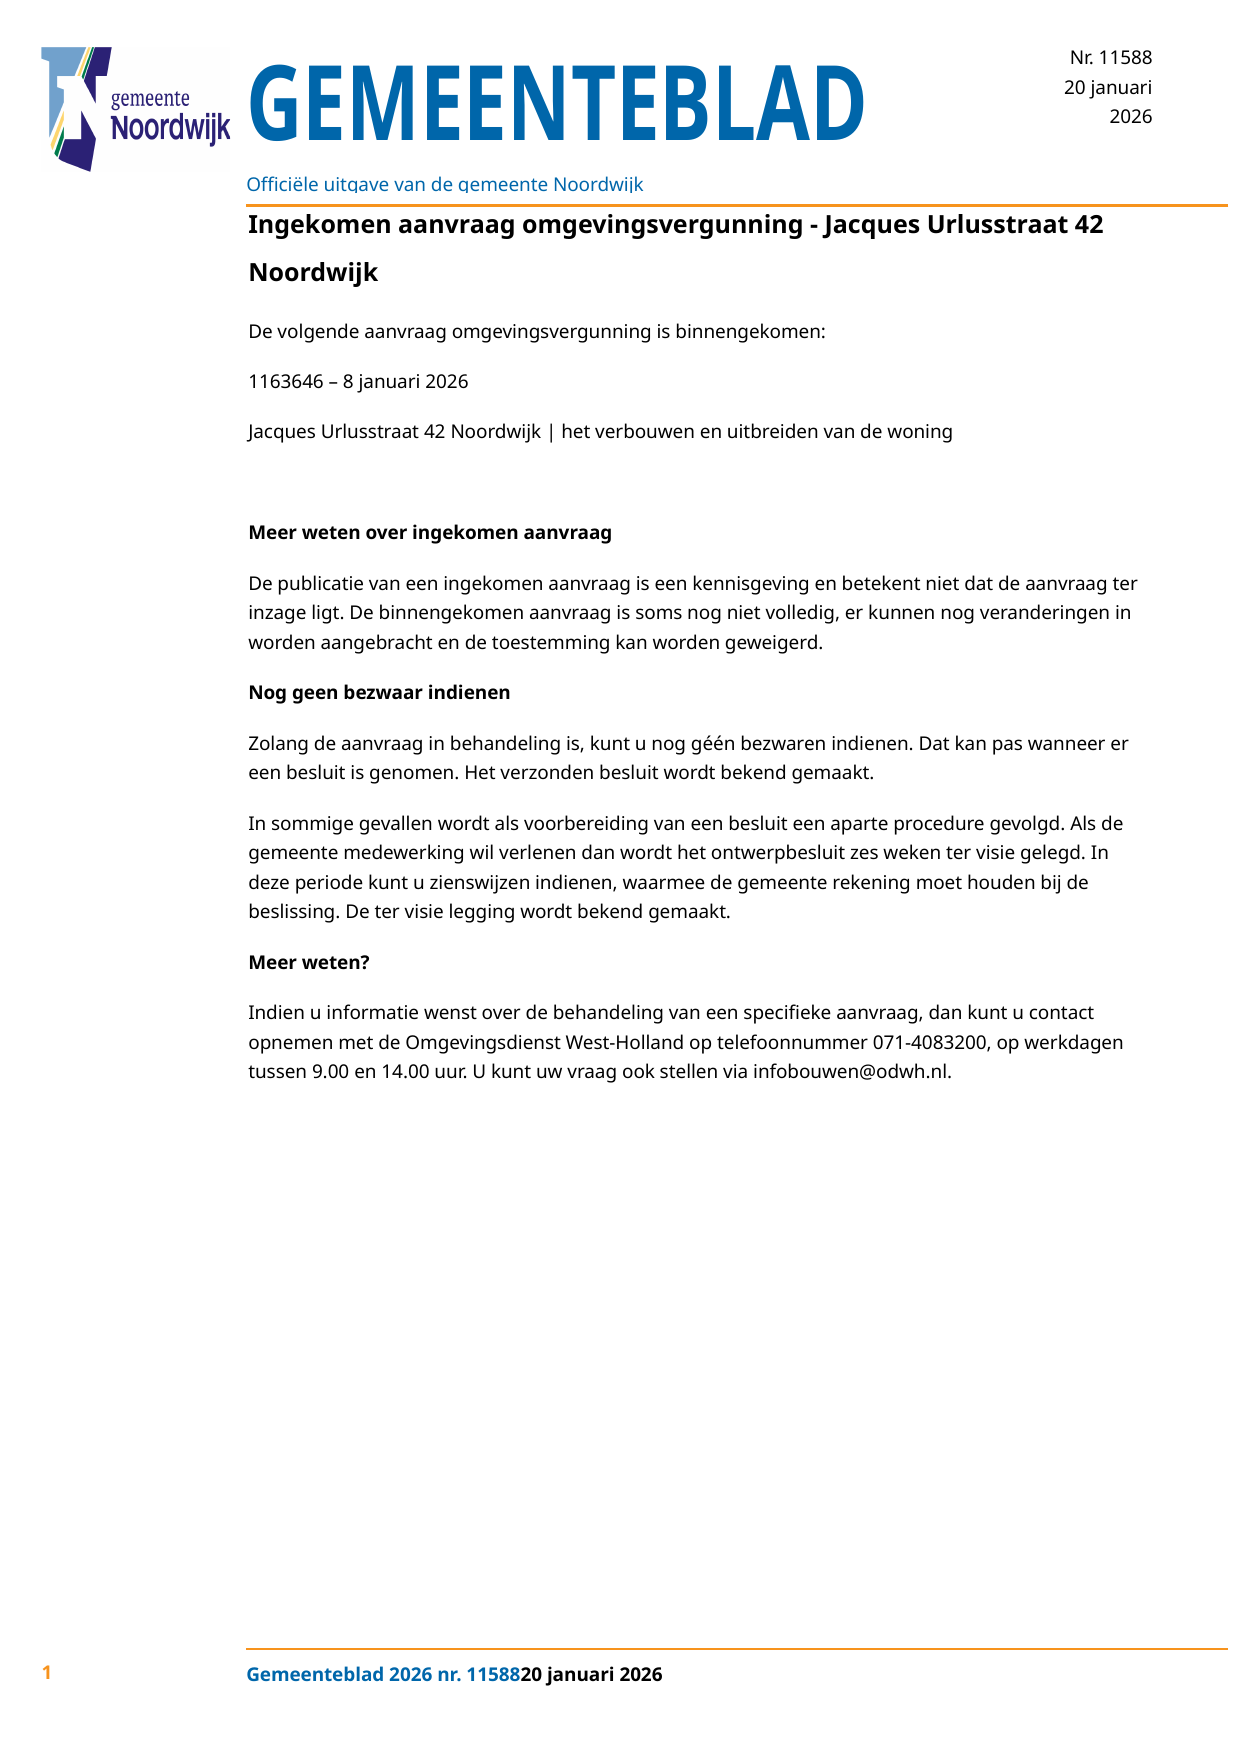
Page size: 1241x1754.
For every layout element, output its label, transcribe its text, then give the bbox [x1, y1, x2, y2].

text Meer weten? [248, 949, 1152, 975]
text Nog geen bezwaar indienen [248, 679, 1152, 705]
text Jacques Urlusstraat 42 Noordwijk | het verbouwen en uitbreiden van de woning [248, 419, 1152, 444]
text De publicatie van een ingekomen aanvraag is een kennisgeving en betekent niet dat de aanvraag ter inzage ligt. De binnengekomen aanvraag is soms nog niet volledig, er kunnen nog veranderingen in worden aangebracht en de toestemming kan worden geweigerd. [248, 570, 1152, 655]
text Indien u informatie wenst over de behandeling van een specifieke aanvraag, dan kunt u contact opnemen met de Omgevingsdienst West-Holland op telefoonnummer 071-4083200, op werkdagen tussen 9.00 en 14.00 uur. U kunt uw vraag ook stellen via infobouwen@odwh.nl. [248, 999, 1152, 1084]
text 1163646 – 8 januari 2026 [248, 368, 1152, 394]
text In sommige gevallen wordt als voorbereiding van een besluit een aparte procedure gevolgd. Als de gemeente medewerking wil verlenen dan wordt het ontwerpbesluit zes weken ter visie gelegd. In deze periode kunt u zienswijzen indienen, waarmee de gemeente rekening moet houden bij de beslissing. De ter visie legging wordt bekend gemaakt. [248, 810, 1152, 924]
picture [41, 47, 231, 172]
text Zolang de aanvraag in behandeling is, kunt u nog géén bezwaren indienen. Dat kan pas wanneer er een besluit is genomen. Het verzonden besluit wordt bekend gemaakt. [248, 730, 1152, 785]
text Meer weten over ingekomen aanvraag [248, 519, 1152, 545]
text Ingekomen aanvraag omgevingsvergunning - Jacques Urlusstraat 42 Noordwijk [248, 207, 1152, 288]
text De volgende aanvraag omgevingsvergunning is binnengekomen: [248, 318, 1152, 344]
